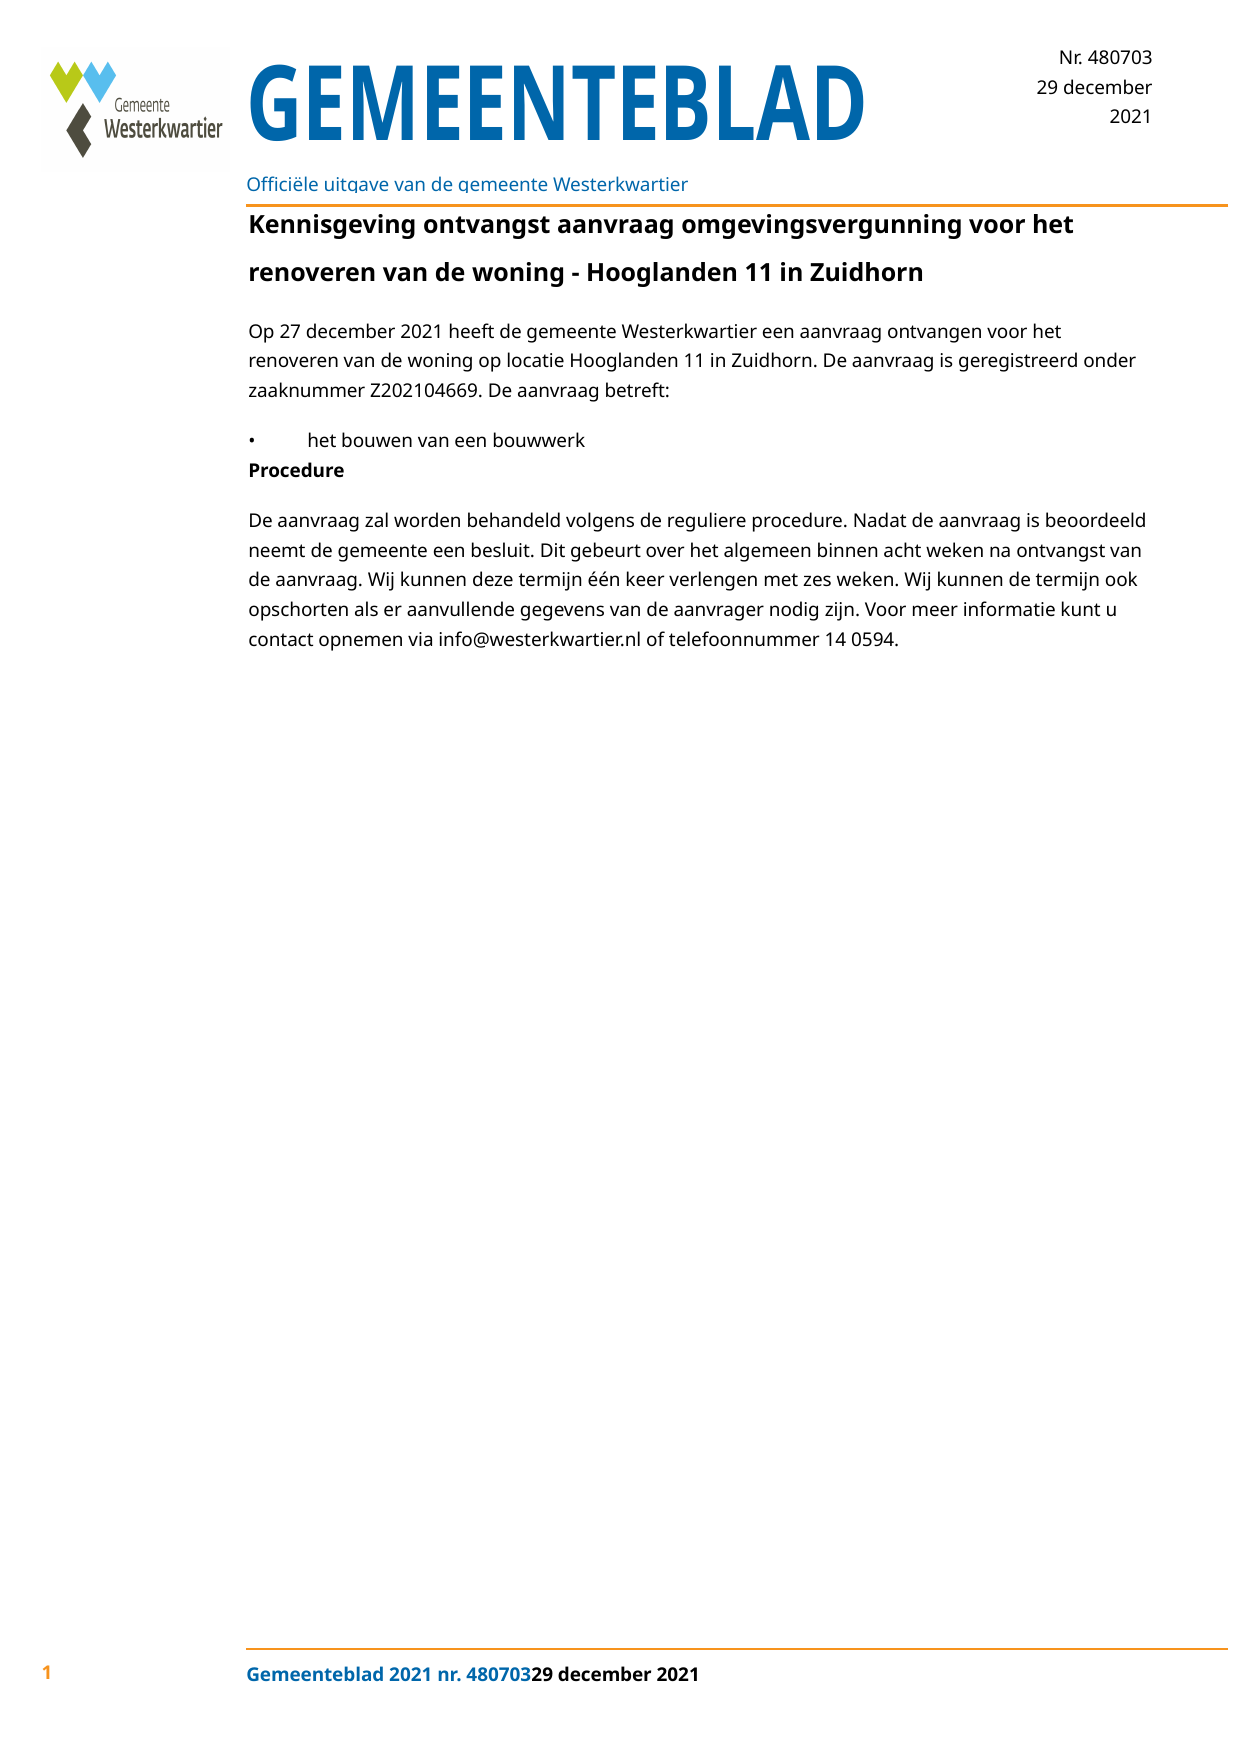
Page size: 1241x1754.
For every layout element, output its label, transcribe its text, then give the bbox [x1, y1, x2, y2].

text De aanvraag zal worden behandeld volgens de reguliere procedure. Nadat de aanvraag is beoordeeld neemt de gemeente een besluit. Dit gebeurt over het algemeen binnen acht weken na ontvangst van de aanvraag. Wij kunnen deze termijn één keer verlengen met zes weken. Wij kunnen de termijn ook opschorten als er aanvullende gegevens van de aanvrager nodig zijn. Voor meer informatie kunt u contact opnemen via info@westerkwartier.nl of telefoonnummer 14 0594. [248, 507, 1152, 652]
picture [41, 47, 231, 172]
list het bouwen van een bouwwerk [248, 427, 1152, 453]
text Op 27 december 2021 heeft de gemeente Westerkwartier een aanvraag ontvangen voor het renoveren van de woning op locatie Hooglanden 11 in Zuidhorn. De aanvraag is geregistreerd onder zaaknummer Z202104669. De aanvraag betreft: [248, 318, 1152, 403]
text Procedure [248, 457, 1152, 483]
text Kennisgeving ontvangst aanvraag omgevingsvergunning voor het renoveren van de woning - Hooglanden 11 in Zuidhorn [248, 207, 1152, 288]
